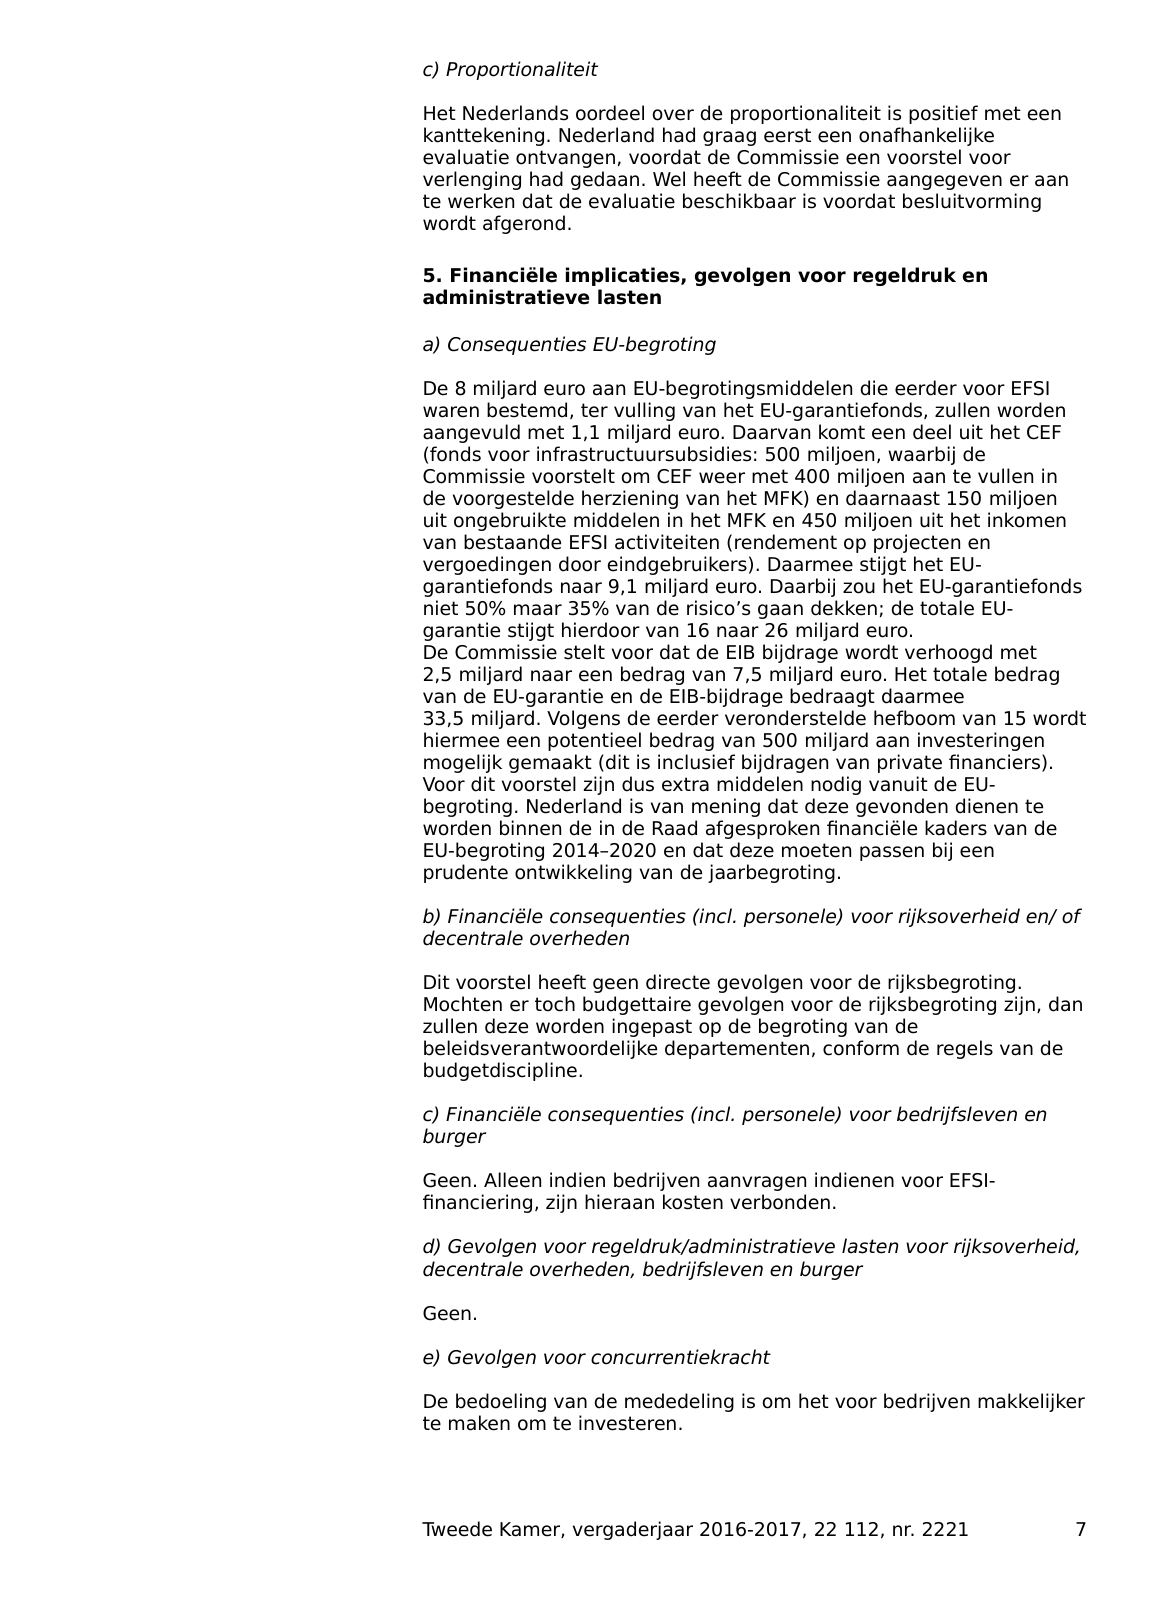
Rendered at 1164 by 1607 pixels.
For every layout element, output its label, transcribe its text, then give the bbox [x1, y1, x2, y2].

text Dit voorstel heeft geen directe gevolgen voor de rijksbegroting. [422, 972, 1087, 994]
subtitle c) Proportionaliteit [422, 59, 1087, 81]
subtitle a) Consequenties EU-begroting [422, 334, 1087, 356]
text De Commissie stelt voor dat de EIB bijdrage wordt verhoogd met 2,5 miljard naar een bedrag van 7,5 miljard euro. Het totale bedrag van de EU-garantie en de EIB-bijdrage bedraagt daarmee 33,5 miljard. Volgens de eerder veronderstelde hefboom van 15 wordt hiermee een potentieel bedrag van 500 miljard aan investeringen mogelijk gemaakt (dit is inclusief bijdragen van private financiers). [422, 642, 1087, 774]
subtitle 5. Financiële implicaties, gevolgen voor regeldruk en administratieve lasten [422, 265, 1087, 309]
text Geen. Alleen indien bedrijven aanvragen indienen voor EFSI-financiering, zijn hieraan kosten verbonden. [422, 1170, 1087, 1214]
subtitle e) Gevolgen voor concurrentiekracht [422, 1347, 1087, 1369]
text Geen. [422, 1303, 1087, 1324]
text Mochten er toch budgettaire gevolgen voor de rijksbegroting zijn, dan zullen deze worden ingepast op de begroting van de beleidsverantwoordelijke departementen, conform de regels van de budgetdiscipline. [422, 994, 1087, 1082]
text De 8 miljard euro aan EU-begrotingsmiddelen die eerder voor EFSI waren bestemd, ter vulling van het EU-garantiefonds, zullen worden aangevuld met 1,1 miljard euro. Daarvan komt een deel uit het CEF (fonds voor infrastructuursubsidies: 500 miljoen, waarbij de Commissie voorstelt om CEF weer met 400 miljoen aan te vullen in de voorgestelde herziening van het MFK) en daarnaast 150 miljoen uit ongebruikte middelen in het MFK en 450 miljoen uit het inkomen van bestaande EFSI activiteiten (rendement op projecten en vergoedingen door eindgebruikers). Daarmee stijgt het EU-garantiefonds naar 9,1 miljard euro. Daarbij zou het EU-garantiefonds niet 50% maar 35% van de risico’s gaan dekken; de totale EU-garantie stijgt hierdoor van 16 naar 26 miljard euro. [422, 378, 1087, 642]
subtitle c) Financiële consequenties (incl. personele) voor bedrijfsleven en burger [422, 1104, 1087, 1148]
text Voor dit voorstel zijn dus extra middelen nodig vanuit de EU-begroting. Nederland is van mening dat deze gevonden dienen te worden binnen de in de Raad afgesproken financiële kaders van de EU-begroting 2014–2020 en dat deze moeten passen bij een prudente ontwikkeling van de jaarbegroting. [422, 774, 1087, 884]
text De bedoeling van de mededeling is om het voor bedrijven makkelijker te maken om te investeren. [422, 1391, 1087, 1435]
subtitle d) Gevolgen voor regeldruk/administratieve lasten voor rijksoverheid, decentrale overheden, bedrijfsleven en burger [422, 1236, 1087, 1280]
text Het Nederlands oordeel over de proportionaliteit is positief met een kanttekening. Nederland had graag eerst een onafhankelijke evaluatie ontvangen, voordat de Commissie een voorstel voor verlenging had gedaan. Wel heeft de Commissie aangegeven er aan te werken dat de evaluatie beschikbaar is voordat besluitvorming wordt afgerond. [422, 103, 1087, 235]
subtitle b) Financiële consequenties (incl. personele) voor rijksoverheid en/ of decentrale overheden [422, 906, 1087, 950]
